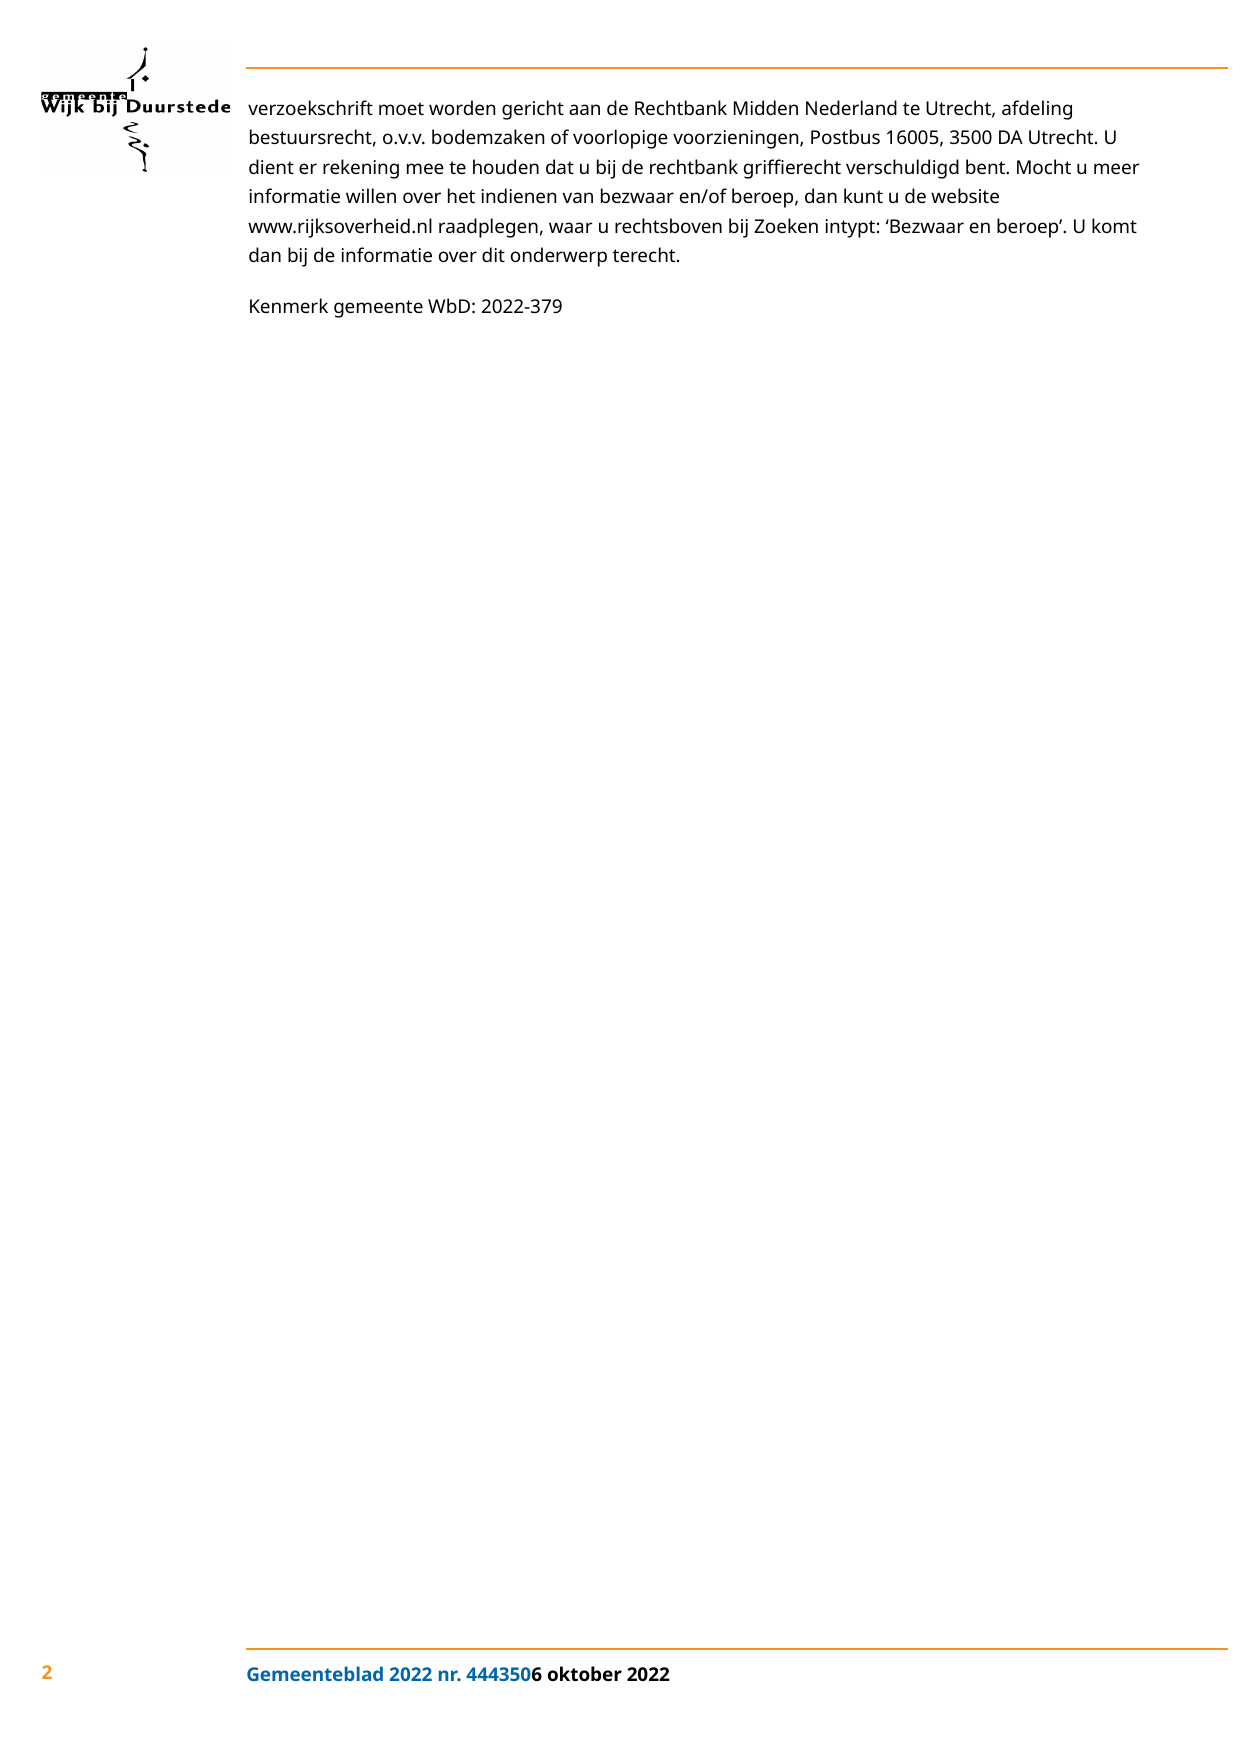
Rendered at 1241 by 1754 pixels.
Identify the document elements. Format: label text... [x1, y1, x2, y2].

text verzoekschrift moet worden gericht aan de Rechtbank Midden Nederland te Utrecht, afdeling bestuursrecht, o.v.v. bodemzaken of voorlopige voorzieningen, Postbus 16005, 3500 DA Utrecht. U dient er rekening mee te houden dat u bij de rechtbank griffierecht verschuldigd bent. Mocht u meer informatie willen over het indienen van bezwaar en/of beroep, dan kunt u de website www.rijksoverheid.nl raadplegen, waar u rechtsboven bij Zoeken intypt: ‘Bezwaar en beroep’. U komt dan bij de informatie over dit onderwerp terecht. [248, 95, 1152, 268]
text Kenmerk gemeente WbD: 2022-379 [248, 293, 1152, 319]
picture [41, 47, 231, 172]
